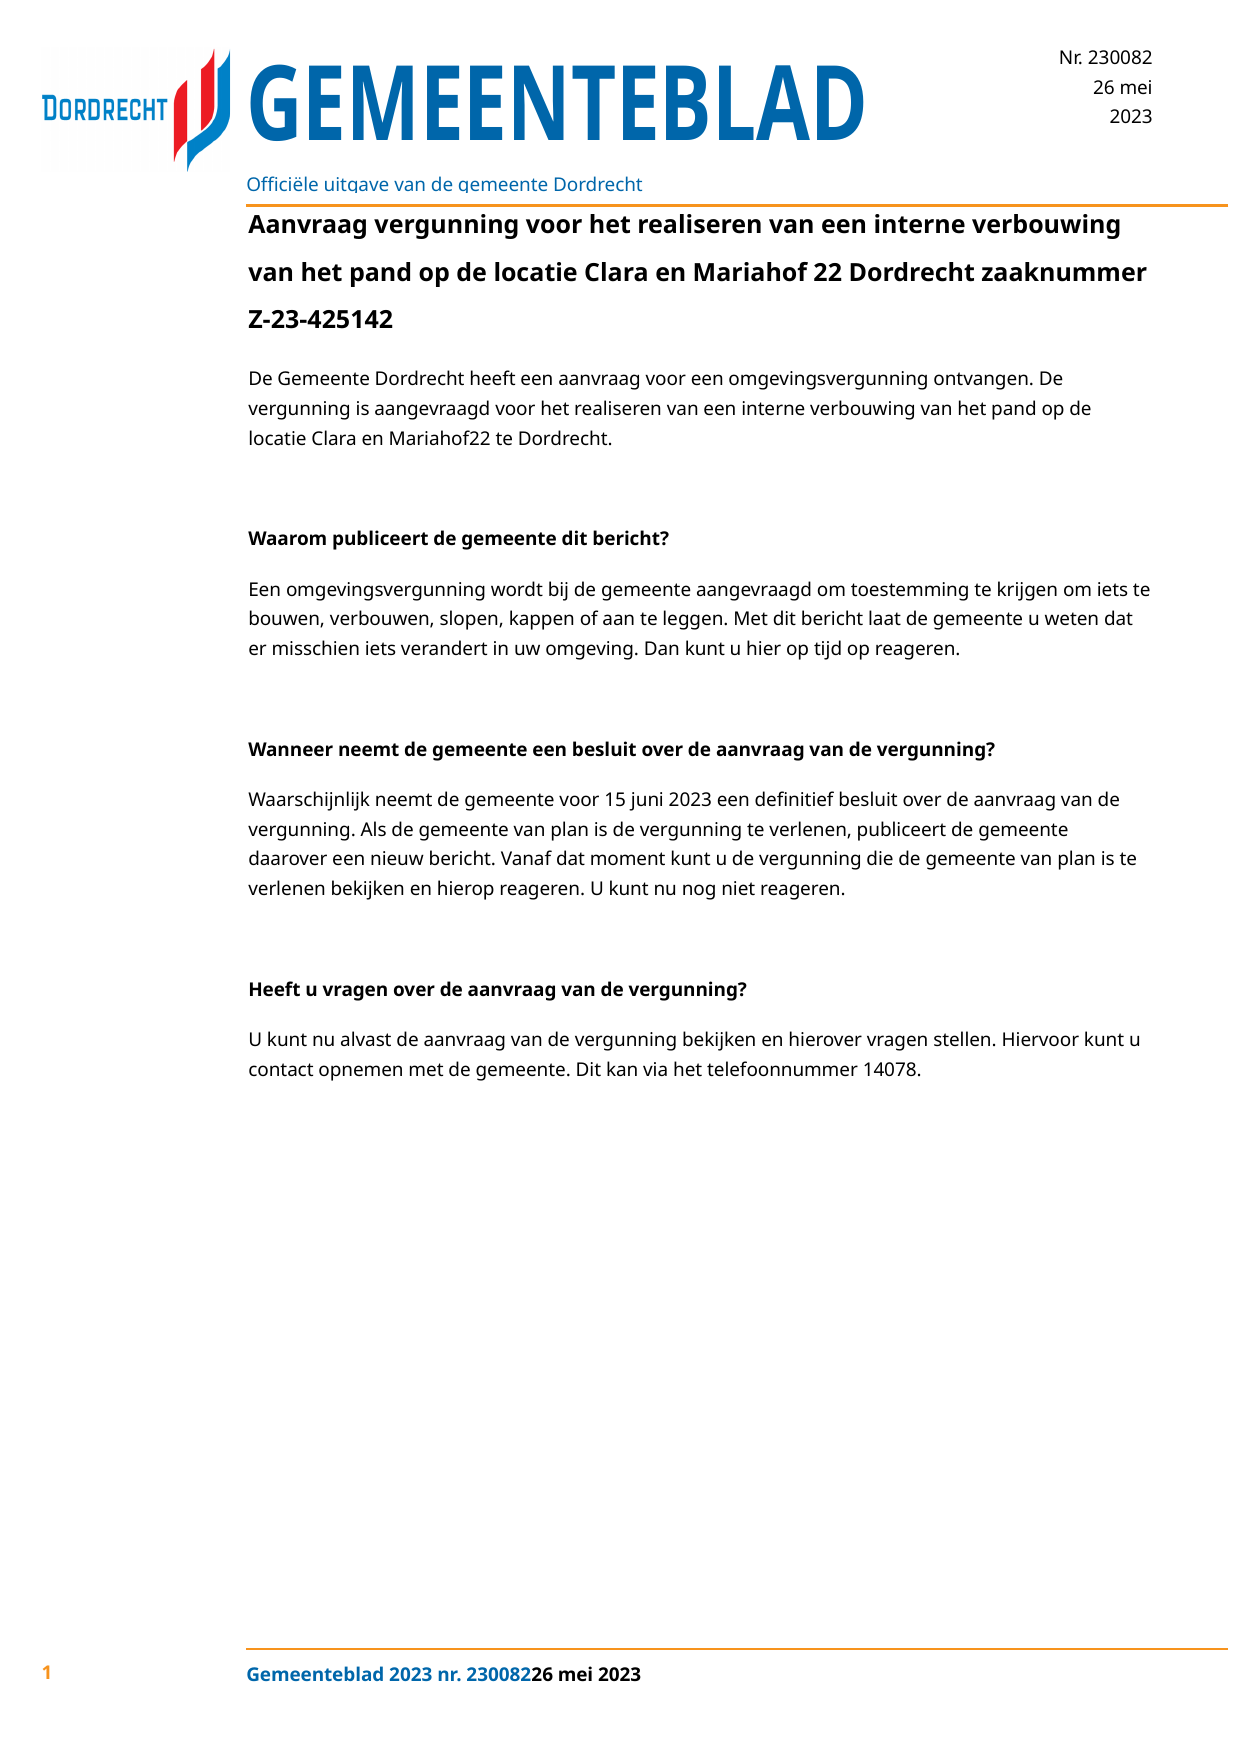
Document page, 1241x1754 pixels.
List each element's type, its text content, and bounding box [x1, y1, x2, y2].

picture [41, 47, 231, 172]
text U kunt nu alvast de aanvraag van de vergunning bekijken en hierover vragen stellen. Hiervoor kunt u contact opnemen met de gemeente. Dit kan via het telefoonnummer 14078. [248, 1026, 1152, 1082]
text Een omgevingsvergunning wordt bij de gemeente aangevraagd om toestemming te krijgen om iets te bouwen, verbouwen, slopen, kappen of aan te leggen. Met dit bericht laat de gemeente u weten dat er misschien iets verandert in uw omgeving. Dan kunt u hier op tijd op reageren. [248, 576, 1152, 661]
text Aanvraag vergunning voor het realiseren van een interne verbouwing van het pand op de locatie Clara en Mariahof 22 Dordrecht zaaknummer Z-23-425142 [248, 207, 1152, 336]
text Waarschijnlijk neemt de gemeente voor 15 juni 2023 een definitief besluit over de aanvraag van de vergunning. Als de gemeente van plan is de vergunning te verlenen, publiceert de gemeente daarover een nieuw bericht. Vanaf dat moment kunt u de vergunning die de gemeente van plan is te verlenen bekijken en hierop reageren. U kunt nu nog niet reageren. [248, 786, 1152, 901]
text De Gemeente Dordrecht heeft een aanvraag voor een omgevingsvergunning ontvangen. De vergunning is aangevraagd voor het realiseren van een interne verbouwing van het pand op de locatie Clara en Mariahof22 te Dordrecht. [248, 366, 1152, 450]
text Heeft u vragen over de aanvraag van de vergunning? [248, 976, 1152, 1002]
text Wanneer neemt de gemeente een besluit over de aanvraag van de vergunning? [248, 736, 1152, 762]
text Waarom publiceert de gemeente dit bericht? [248, 526, 1152, 551]
